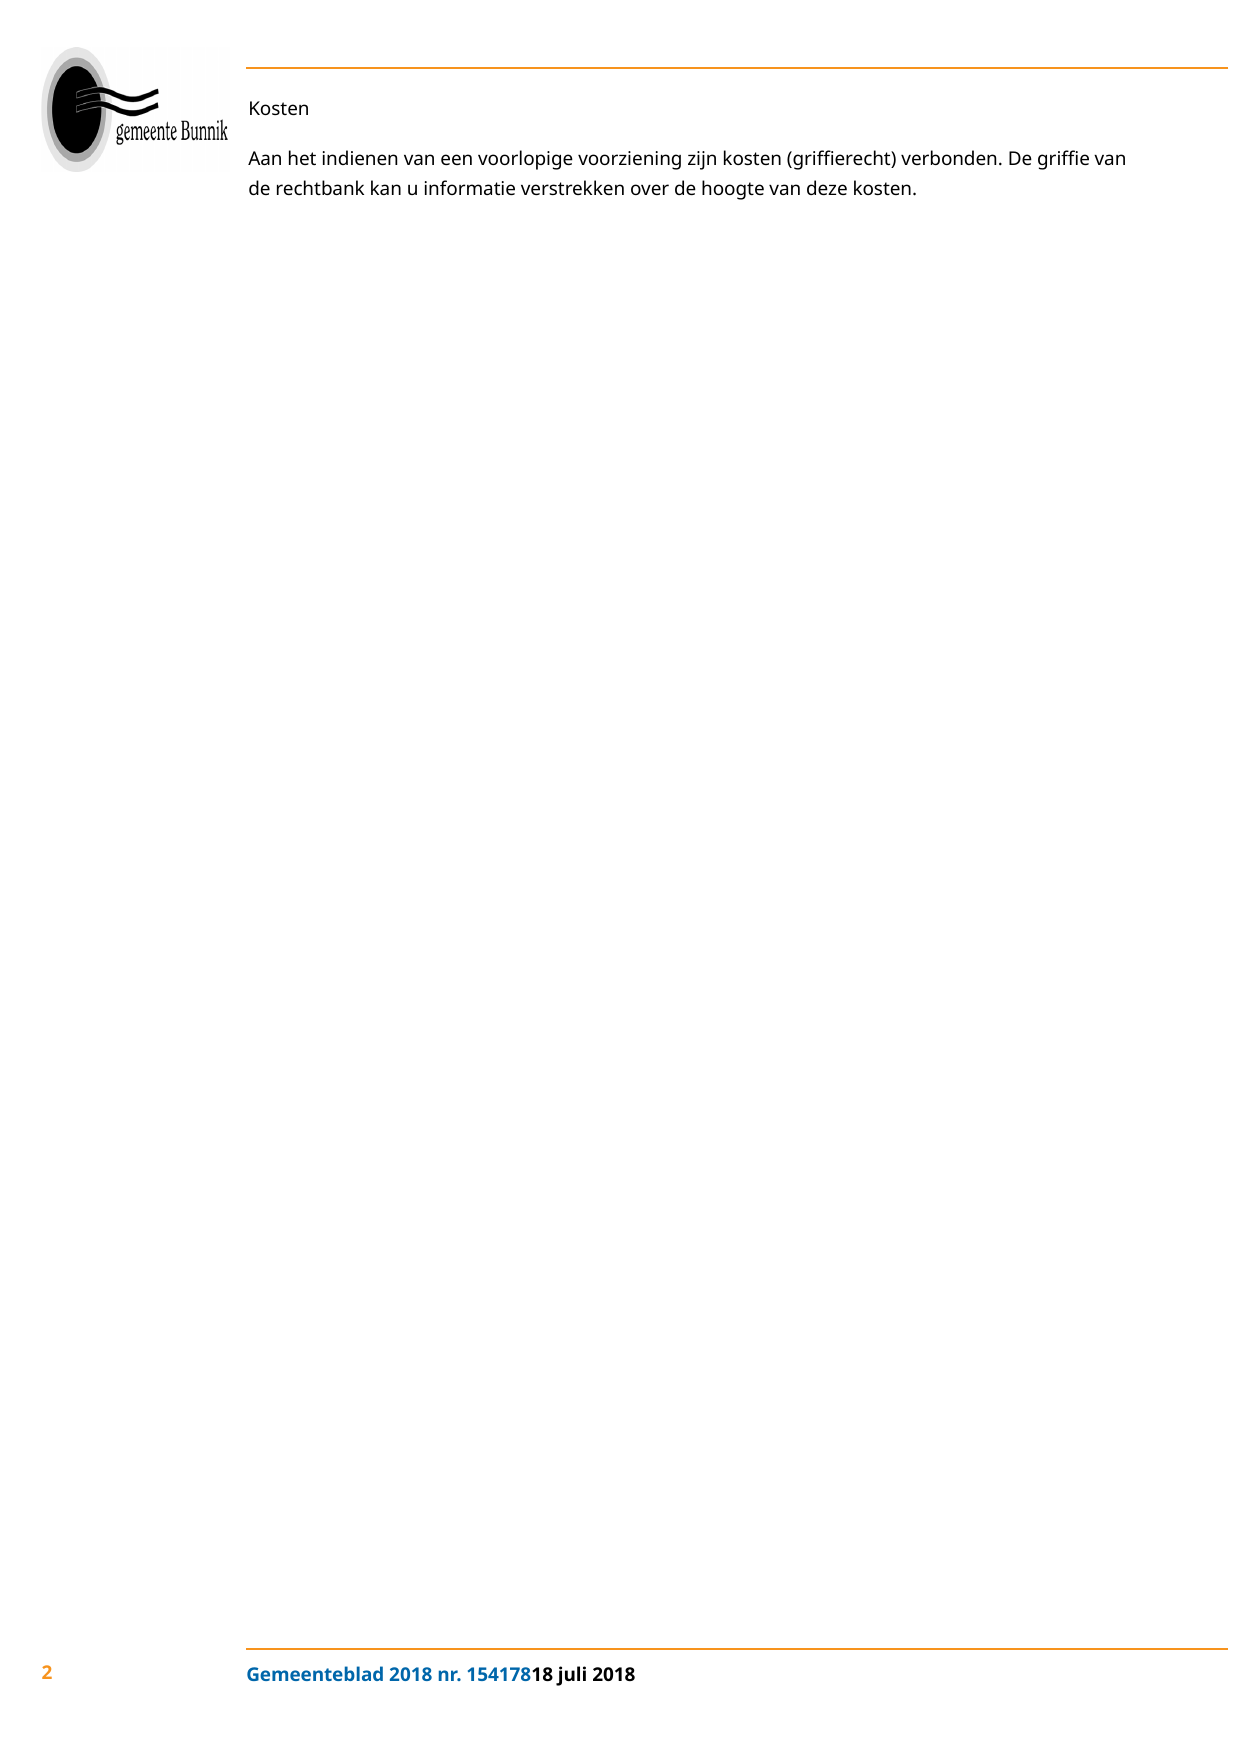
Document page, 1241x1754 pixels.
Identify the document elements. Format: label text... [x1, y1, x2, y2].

picture [41, 47, 231, 172]
text Kosten [248, 95, 1152, 121]
text Aan het indienen van een voorlopige voorziening zijn kosten (griffierecht) verbonden. De griffie van de rechtbank kan u informatie verstrekken over de hoogte van deze kosten. [248, 145, 1152, 201]
